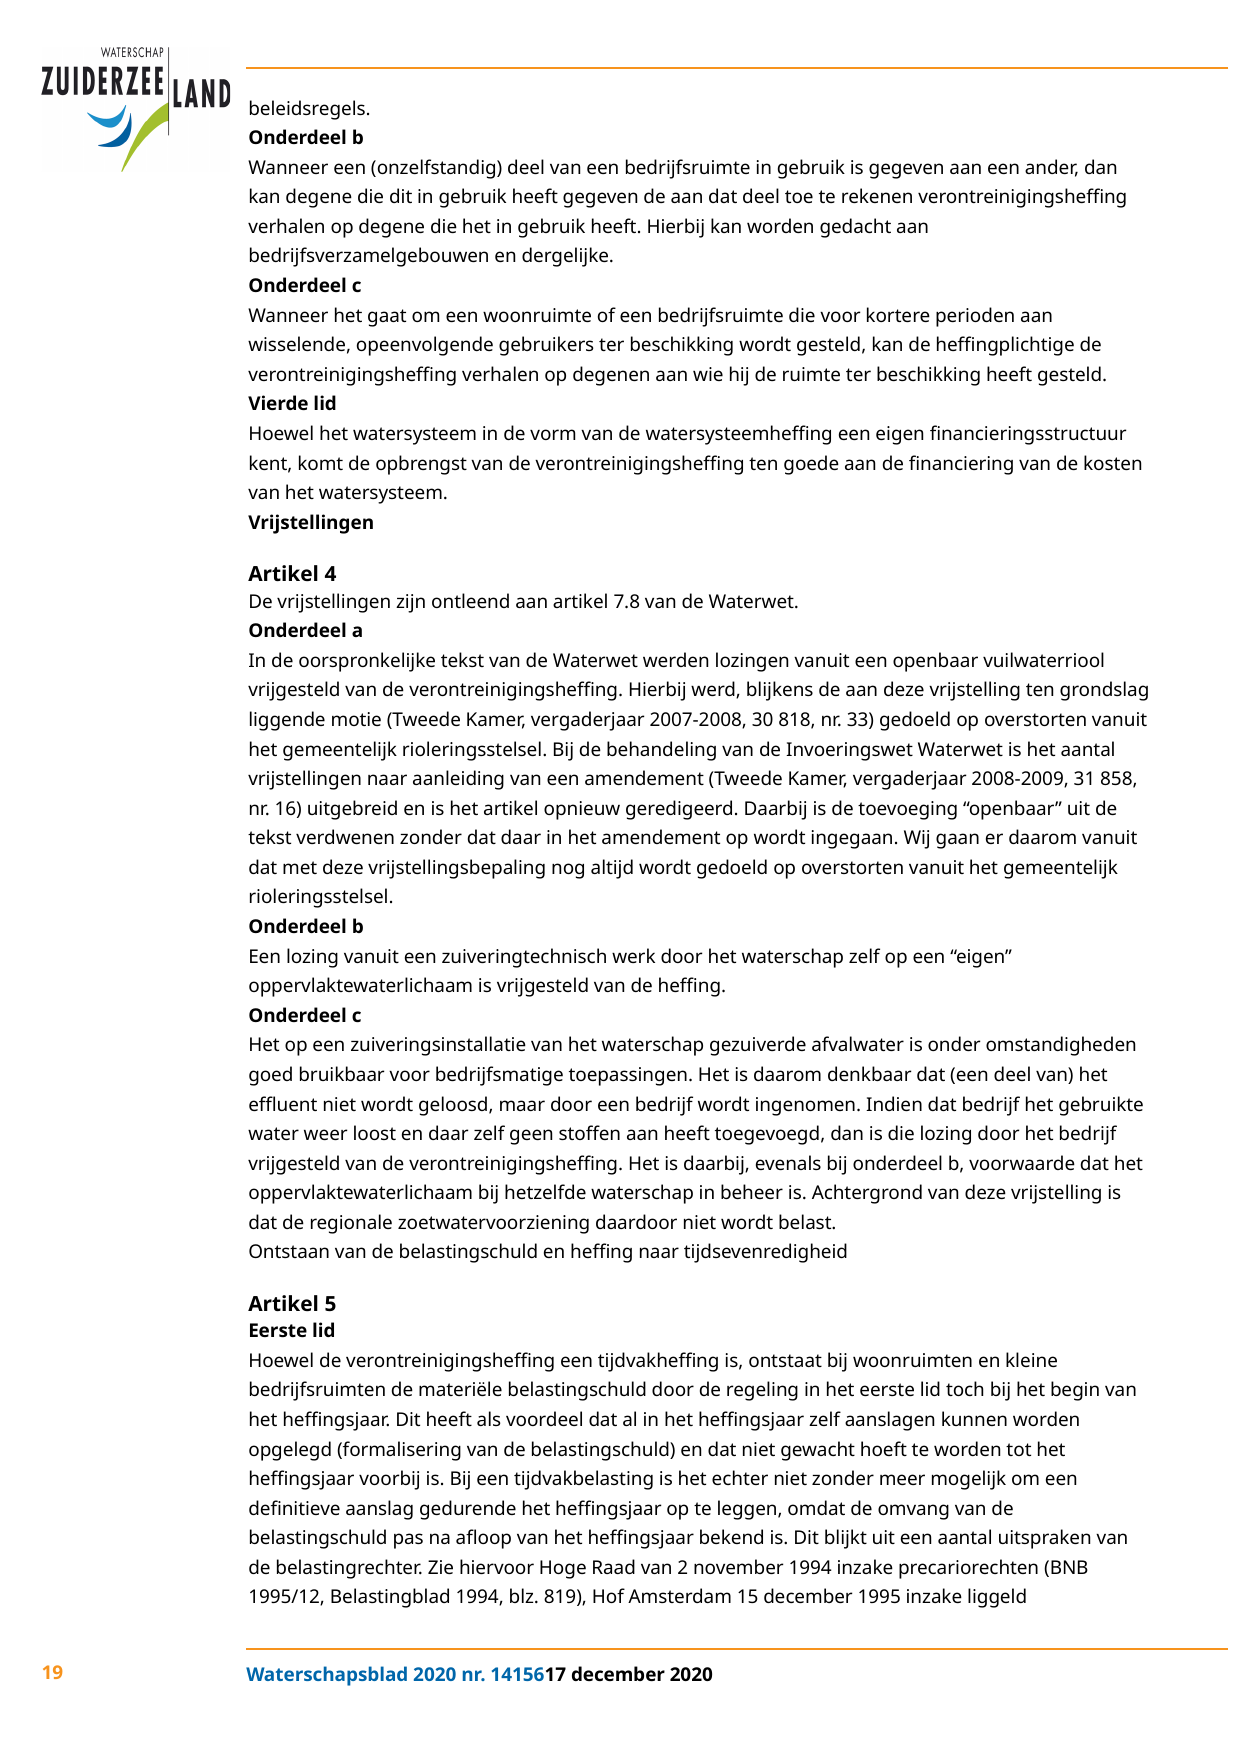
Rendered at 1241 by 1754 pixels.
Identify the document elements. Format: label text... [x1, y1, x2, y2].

text Hoewel de verontreinigingsheffing een tijdvakheffing is, ontstaat bij woonruimten en kleine bedrijfsruimten de materiële belastingschuld door de regeling in het eerste lid toch bij het begin van het heffingsjaar. Dit heeft als voordeel dat al in het heffingsjaar zelf aanslagen kunnen worden opgelegd (formalisering van de belastingschuld) en dat niet gewacht hoeft te worden tot het heffingsjaar voorbij is. Bij een tijdvakbelasting is het echter niet zonder meer mogelijk om een definitieve aanslag gedurende het heffingsjaar op te leggen, omdat de omvang van de belastingschuld pas na afloop van het heffingsjaar bekend is. Dit blijkt uit een aantal uitspraken van de belastingrechter. Zie hiervoor Hoge Raad van 2 november 1994 inzake precariorechten (BNB 1995/12, Belastingblad 1994, blz. 819), Hof Amsterdam 15 december 1995 inzake liggeld [248, 1347, 1152, 1609]
text Onderdeel a [248, 617, 1152, 643]
text Vierde lid [248, 391, 1152, 416]
picture [41, 47, 231, 172]
text Wanneer het gaat om een woonruimte of een bedrijfsruimte die voor kortere perioden aan wisselende, opeenvolgende gebruikers ter beschikking wordt gesteld, kan de heffingplichtige de verontreinigingsheffing verhalen op degenen aan wie hij de ruimte ter beschikking heeft gesteld. [248, 302, 1152, 387]
text Een lozing vanuit een zuiveringtechnisch werk door het waterschap zelf op een “eigen” oppervlaktewaterlichaam is vrijgesteld van de heffing. [248, 943, 1152, 998]
text beleidsregels. [248, 95, 1152, 121]
text Eerste lid [248, 1317, 1152, 1343]
text De vrijstellingen zijn ontleend aan artikel 7.8 van de Waterwet. [248, 588, 1152, 613]
text Onderdeel c [248, 1002, 1152, 1028]
text Ontstaan van de belastingschuld en heffing naar tijdsevenredigheid [248, 1239, 1152, 1264]
text Onderdeel b [248, 124, 1152, 150]
text Artikel 5 [248, 1289, 1152, 1317]
text Onderdeel b [248, 913, 1152, 939]
text In de oorspronkelijke tekst van de Waterwet werden lozingen vanuit een openbaar vuilwaterriool vrijgesteld van de verontreinigingsheffing. Hierbij werd, blijkens de aan deze vrijstelling ten grondslag liggende motie (Tweede Kamer, vergaderjaar 2007-2008, 30 818, nr. 33) gedoeld op overstorten vanuit het gemeentelijk rioleringsstelsel. Bij de behandeling van de Invoeringswet Waterwet is het aantal vrijstellingen naar aanleiding van een amendement (Tweede Kamer, vergaderjaar 2008-2009, 31 858, nr. 16) uitgebreid en is het artikel opnieuw geredigeerd. Daarbij is de toevoeging “openbaar” uit de tekst verdwenen zonder dat daar in het amendement op wordt ingegaan. Wij gaan er daarom vanuit dat met deze vrijstellingsbepaling nog altijd wordt gedoeld op overstorten vanuit het gemeentelijk rioleringsstelsel. [248, 647, 1152, 909]
text Onderdeel c [248, 272, 1152, 298]
text Artikel 4 [248, 559, 1152, 588]
text Hoewel het watersysteem in de vorm van de watersysteemheffing een eigen financieringsstructuur kent, komt de opbrengst van de verontreinigingsheffing ten goede aan de financiering van de kosten van het watersysteem. [248, 420, 1152, 505]
text Vrijstellingen [248, 509, 1152, 535]
text Wanneer een (onzelfstandig) deel van een bedrijfsruimte in gebruik is gegeven aan een ander, dan kan degene die dit in gebruik heeft gegeven de aan dat deel toe te rekenen verontreinigingsheffing verhalen op degene die het in gebruik heeft. Hierbij kan worden gedacht aan bedrijfsverzamelgebouwen en dergelijke. [248, 154, 1152, 268]
text Het op een zuiveringsinstallatie van het waterschap gezuiverde afvalwater is onder omstandigheden goed bruikbaar voor bedrijfsmatige toepassingen. Het is daarom denkbaar dat (een deel van) het effluent niet wordt geloosd, maar door een bedrijf wordt ingenomen. Indien dat bedrijf het gebruikte water weer loost en daar zelf geen stoffen aan heeft toegevoegd, dan is die lozing door het bedrijf vrijgesteld van de verontreinigingsheffing. Het is daarbij, evenals bij onderdeel b, voorwaarde dat het oppervlaktewaterlichaam bij hetzelfde waterschap in beheer is. Achtergrond van deze vrijstelling is dat de regionale zoetwatervoorziening daardoor niet wordt belast. [248, 1032, 1152, 1235]
